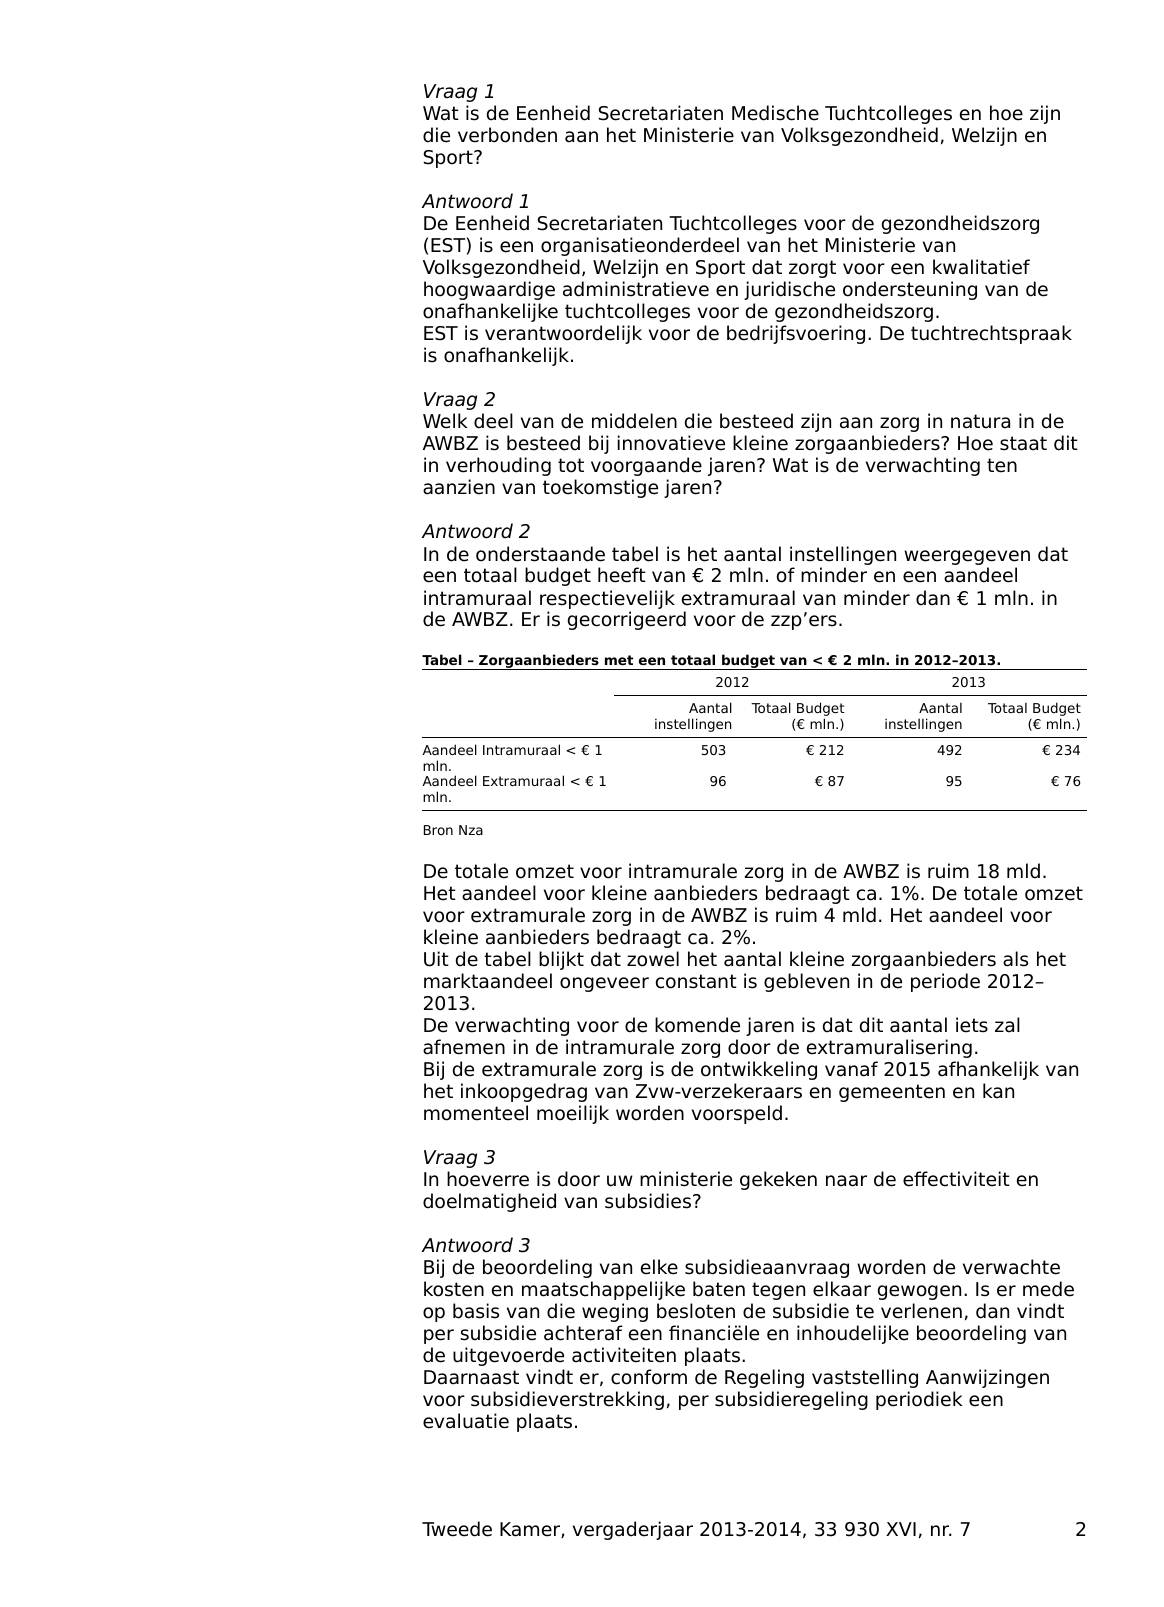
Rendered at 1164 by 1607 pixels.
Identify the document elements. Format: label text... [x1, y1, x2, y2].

text Antwoord 3 [422, 1235, 1087, 1257]
table_cell € 212 [732, 738, 850, 774]
table_cell Totaal Budget (€ mln.) [732, 696, 850, 737]
text De verwachting voor de komende jaren is dat dit aantal iets zal afnemen in de intramurale zorg door de extramuralisering. [422, 1015, 1087, 1059]
text Wat is de Eenheid Secretariaten Medische Tuchtcolleges en hoe zijn die verbonden aan het Ministerie van Volksgezondheid, Welzijn en Sport? [422, 103, 1087, 169]
text In de onderstaande tabel is het aantal instellingen weergegeven dat een totaal budget heeft van € 2 mln. of minder en een aandeel intramuraal respectievelijk extramuraal van minder dan € 1 mln. in de AWBZ. Er is gecorrigeerd voor de zzp’ers. [422, 543, 1087, 631]
text Vraag 2 [422, 389, 1087, 411]
text Antwoord 1 [422, 191, 1087, 213]
text In hoeverre is door uw ministerie gekeken naar de effectiviteit en doelmatigheid van subsidies? [422, 1169, 1087, 1213]
table_cell Aantal instellingen [614, 696, 732, 737]
text EST is verantwoordelijk voor de bedrijfsvoering. De tuchtrechtspraak is onafhankelijk. [422, 323, 1087, 367]
text Vraag 1 [422, 81, 1087, 103]
table_cell Aandeel Extramuraal < € 1 mln. [422, 774, 614, 810]
text Bij de beoordeling van elke subsidieaanvraag worden de verwachte kosten en maatschappelijke baten tegen elkaar gewogen. Is er mede op basis van die weging besloten de subsidie te verlenen, dan vindt per subsidie achteraf een financiële en inhoudelijke beoordeling van de uitgevoerde activiteiten plaats. [422, 1257, 1087, 1367]
text Welk deel van de middelen die besteed zijn aan zorg in natura in de AWBZ is besteed bij innovatieve kleine zorgaanbieders? Hoe staat dit in verhouding tot voorgaande jaren? Wat is de verwachting ten aanzien van toekomstige jaren? [422, 411, 1087, 499]
text Bij de extramurale zorg is de ontwikkeling vanaf 2015 afhankelijk van het inkoopgedrag van Zvw-verzekeraars en gemeenten en kan momenteel moeilijk worden voorspeld. [422, 1059, 1087, 1125]
table_cell 96 [614, 774, 732, 810]
table_cell Aandeel Intramuraal < € 1 mln. [422, 738, 614, 774]
table_cell [422, 670, 614, 737]
table_cell 492 [850, 738, 968, 774]
table_cell Bron Nza [422, 811, 1087, 839]
table_cell € 87 [732, 774, 850, 810]
text Uit de tabel blijkt dat zowel het aantal kleine zorgaanbieders als het marktaandeel ongeveer constant is gebleven in de periode 2012–2013. [422, 949, 1087, 1015]
text De Eenheid Secretariaten Tuchtcolleges voor de gezondheidszorg (EST) is een organisatieonderdeel van het Ministerie van Volksgezondheid, Welzijn en Sport dat zorgt voor een kwalitatief hoogwaardige administratieve en juridische ondersteuning van de onafhankelijke tuchtcolleges voor de gezondheidszorg. [422, 213, 1087, 323]
table_cell Aantal instellingen [850, 696, 968, 737]
table_cell 2013 [850, 670, 1087, 695]
text Antwoord 2 [422, 521, 1087, 543]
table_cell 2012 [614, 670, 850, 695]
text Vraag 3 [422, 1147, 1087, 1169]
table_cell € 76 [969, 774, 1087, 810]
table_cell 95 [850, 774, 968, 810]
text De totale omzet voor intramurale zorg in de AWBZ is ruim 18 mld. Het aandeel voor kleine aanbieders bedraagt ca. 1%. De totale omzet voor extramurale zorg in de AWBZ is ruim 4 mld. Het aandeel voor kleine aanbieders bedraagt ca. 2%. [422, 861, 1087, 949]
text Daarnaast vindt er, conform de Regeling vaststelling Aanwijzingen voor subsidieverstrekking, per subsidieregeling periodiek een evaluatie plaats. [422, 1367, 1087, 1433]
table_cell 503 [614, 738, 732, 774]
table_header Tabel – Zorgaanbieders met een totaal budget van < € 2 mln. in 2012–2013. [422, 653, 1087, 669]
table_cell € 234 [969, 738, 1087, 774]
table_cell Totaal Budget (€ mln.) [969, 696, 1087, 737]
